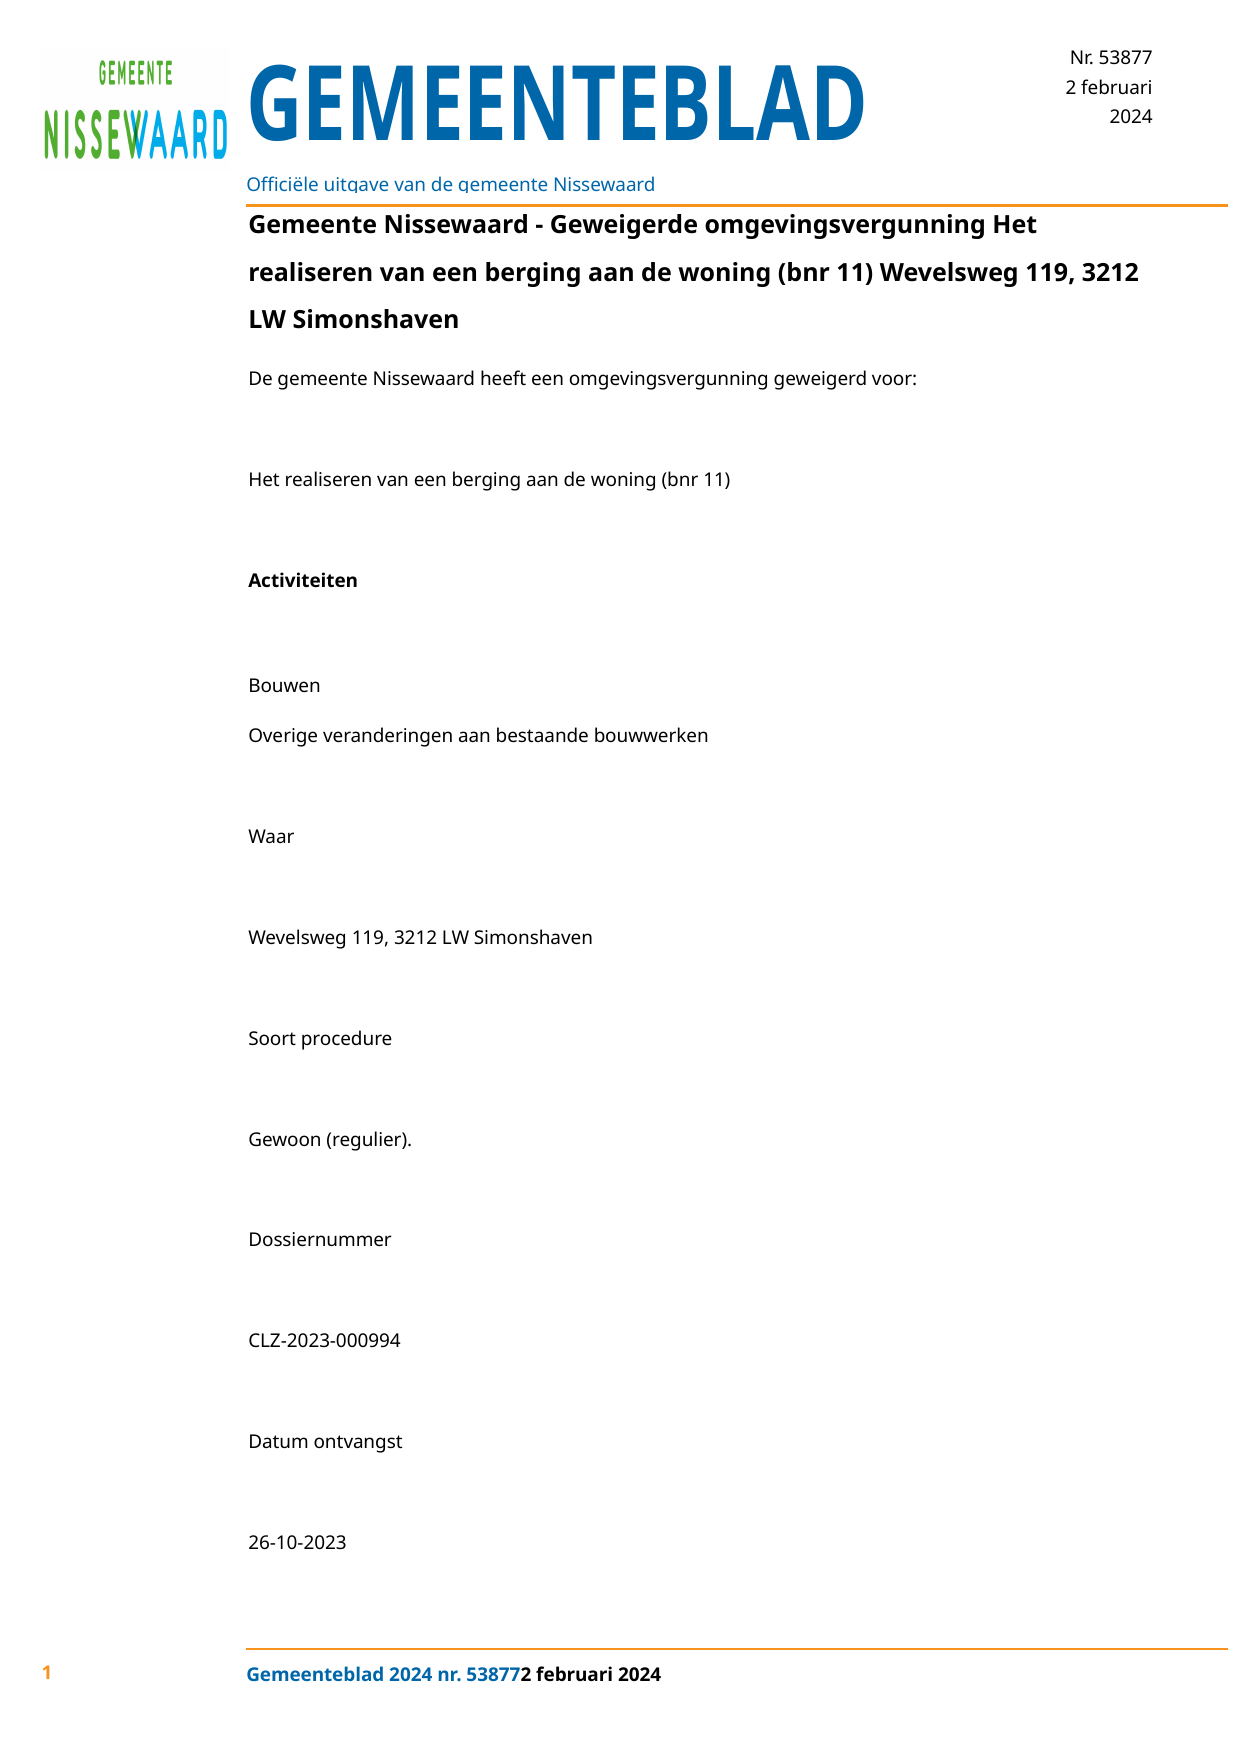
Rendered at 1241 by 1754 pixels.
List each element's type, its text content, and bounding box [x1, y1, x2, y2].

text Overige veranderingen aan bestaande bouwwerken [248, 722, 1152, 748]
text ﻿ [248, 618, 1152, 647]
text De gemeente Nissewaard heeft een omgevingsvergunning geweigerd voor: [248, 366, 1152, 391]
text Soort procedure [248, 1025, 1152, 1051]
picture [41, 47, 231, 172]
text Wevelsweg 119, 3212 LW Simonshaven [248, 924, 1152, 950]
text Bouwen [248, 672, 1152, 698]
text 26-10-2023 [248, 1529, 1152, 1555]
text Het realiseren van een berging aan de woning (bnr 11) [248, 466, 1152, 492]
text Gemeente Nissewaard - Geweigerde omgevingsvergunning Het realiseren van een berging aan de woning (bnr 11) Wevelsweg 119, 3212 LW Simonshaven [248, 207, 1152, 336]
text Activiteiten [248, 567, 1152, 593]
text Datum ontvangst [248, 1428, 1152, 1454]
text CLZ-2023-000994 [248, 1327, 1152, 1353]
text Dossiernummer [248, 1227, 1152, 1252]
text Waar [248, 823, 1152, 849]
text Gewoon (regulier). [248, 1126, 1152, 1151]
